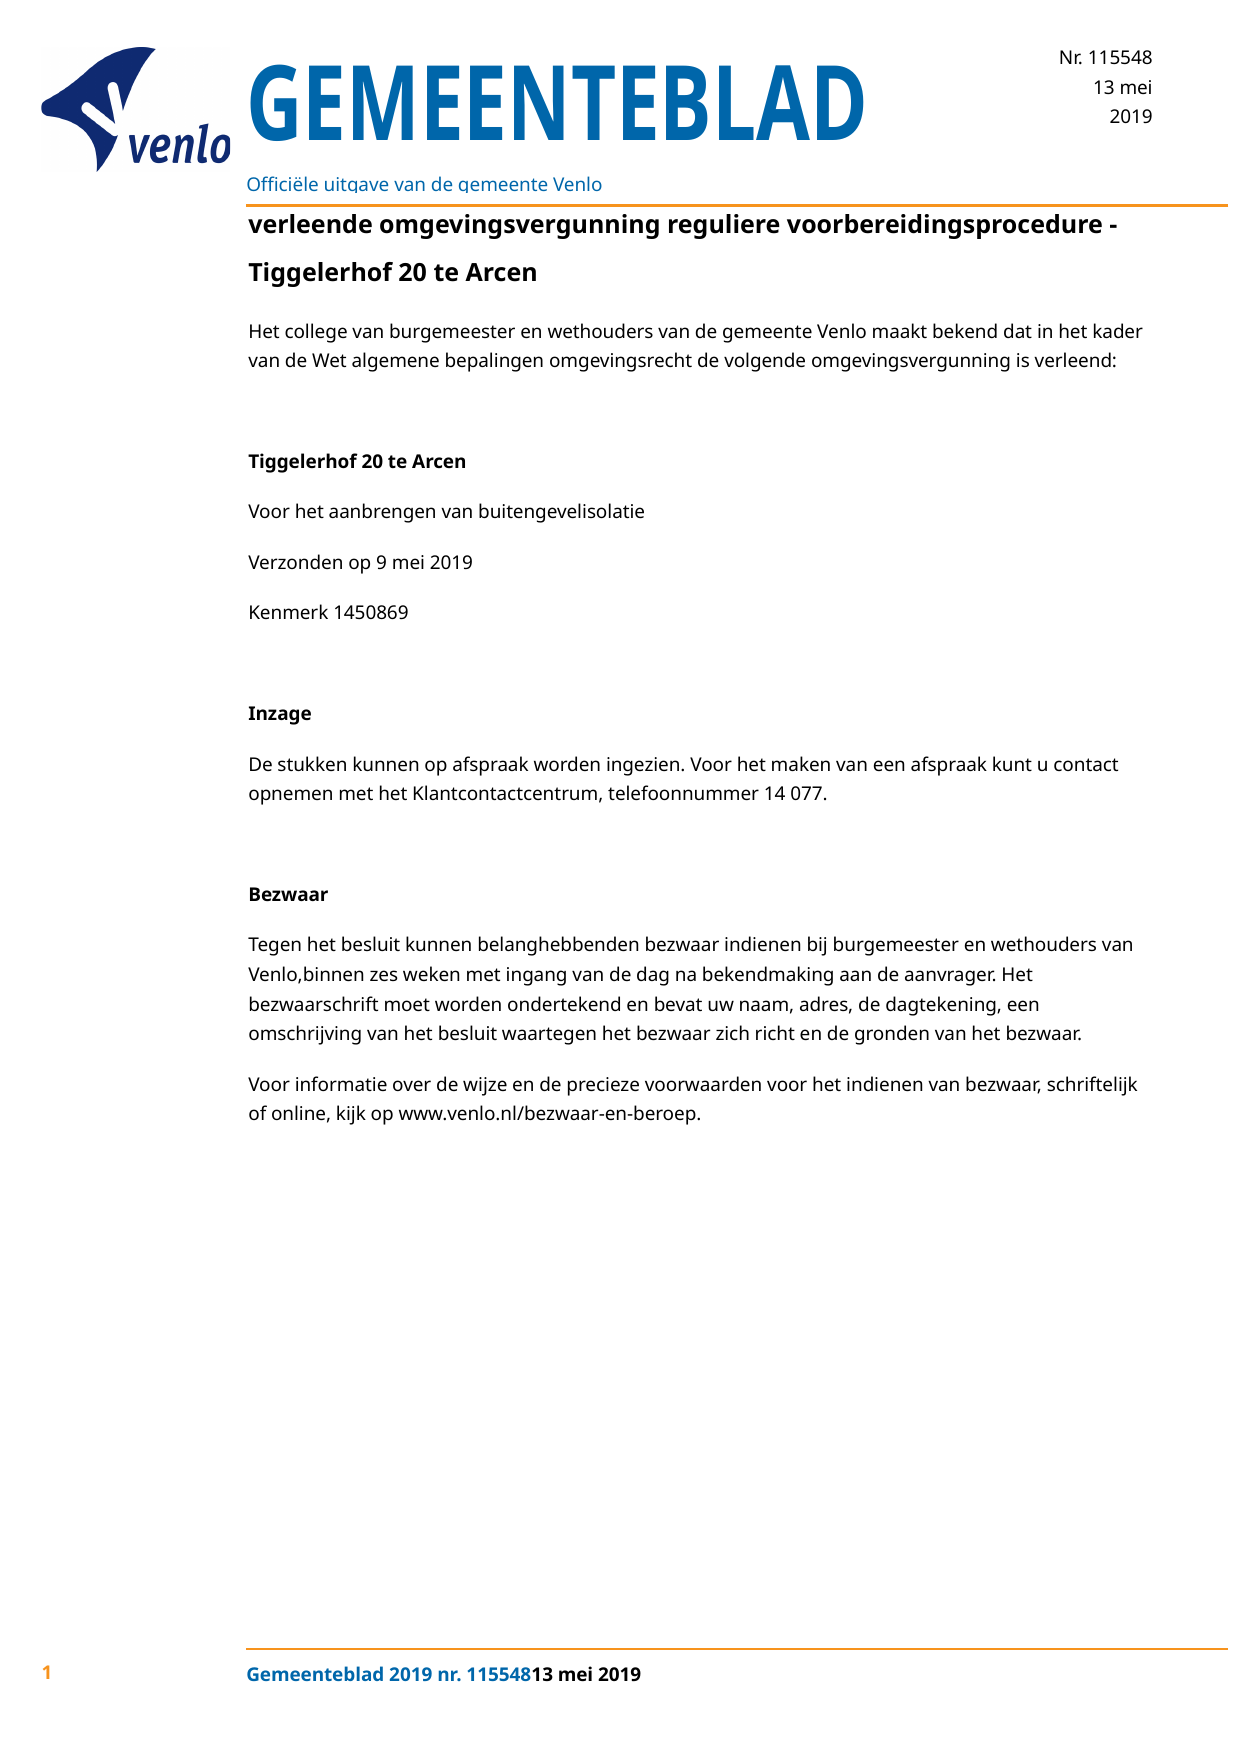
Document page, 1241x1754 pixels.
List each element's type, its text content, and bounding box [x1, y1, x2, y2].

text Voor het aanbrengen van buitengevelisolatie [248, 499, 1152, 524]
text De stukken kunnen op afspraak worden ingezien. Voor het maken van een afspraak kunt u contact opnemen met het Klantcontactcentrum, telefoonnummer 14 077. [248, 751, 1152, 806]
text verleende omgevingsvergunning reguliere voorbereidingsprocedure - Tiggelerhof 20 te Arcen [248, 207, 1152, 288]
text Bezwaar [248, 881, 1152, 907]
text Tegen het besluit kunnen belanghebbenden bezwaar indienen bij burgemeester en wethouders van Venlo,binnen zes weken met ingang van de dag na bekendmaking aan de aanvrager. Het bezwaarschrift moet worden ondertekend en bevat uw naam, adres, de dagtekening, een omschrijving van het besluit waartegen het bezwaar zich richt en de gronden van het bezwaar. [248, 932, 1152, 1046]
text Inzage [248, 700, 1152, 726]
text Verzonden op 9 mei 2019 [248, 549, 1152, 575]
text Het college van burgemeester en wethouders van de gemeente Venlo maakt bekend dat in het kader van de Wet algemene bepalingen omgevingsrecht de volgende omgevingsvergunning is verleend: [248, 318, 1152, 373]
text Kenmerk 1450869 [248, 599, 1152, 625]
picture [41, 47, 231, 172]
text Voor informatie over de wijze en de precieze voorwaarden voor het indienen van bezwaar, schriftelijk of online, kijk op www.venlo.nl/bezwaar-en-beroep. [248, 1071, 1152, 1126]
text Tiggelerhof 20 te Arcen [248, 448, 1152, 474]
